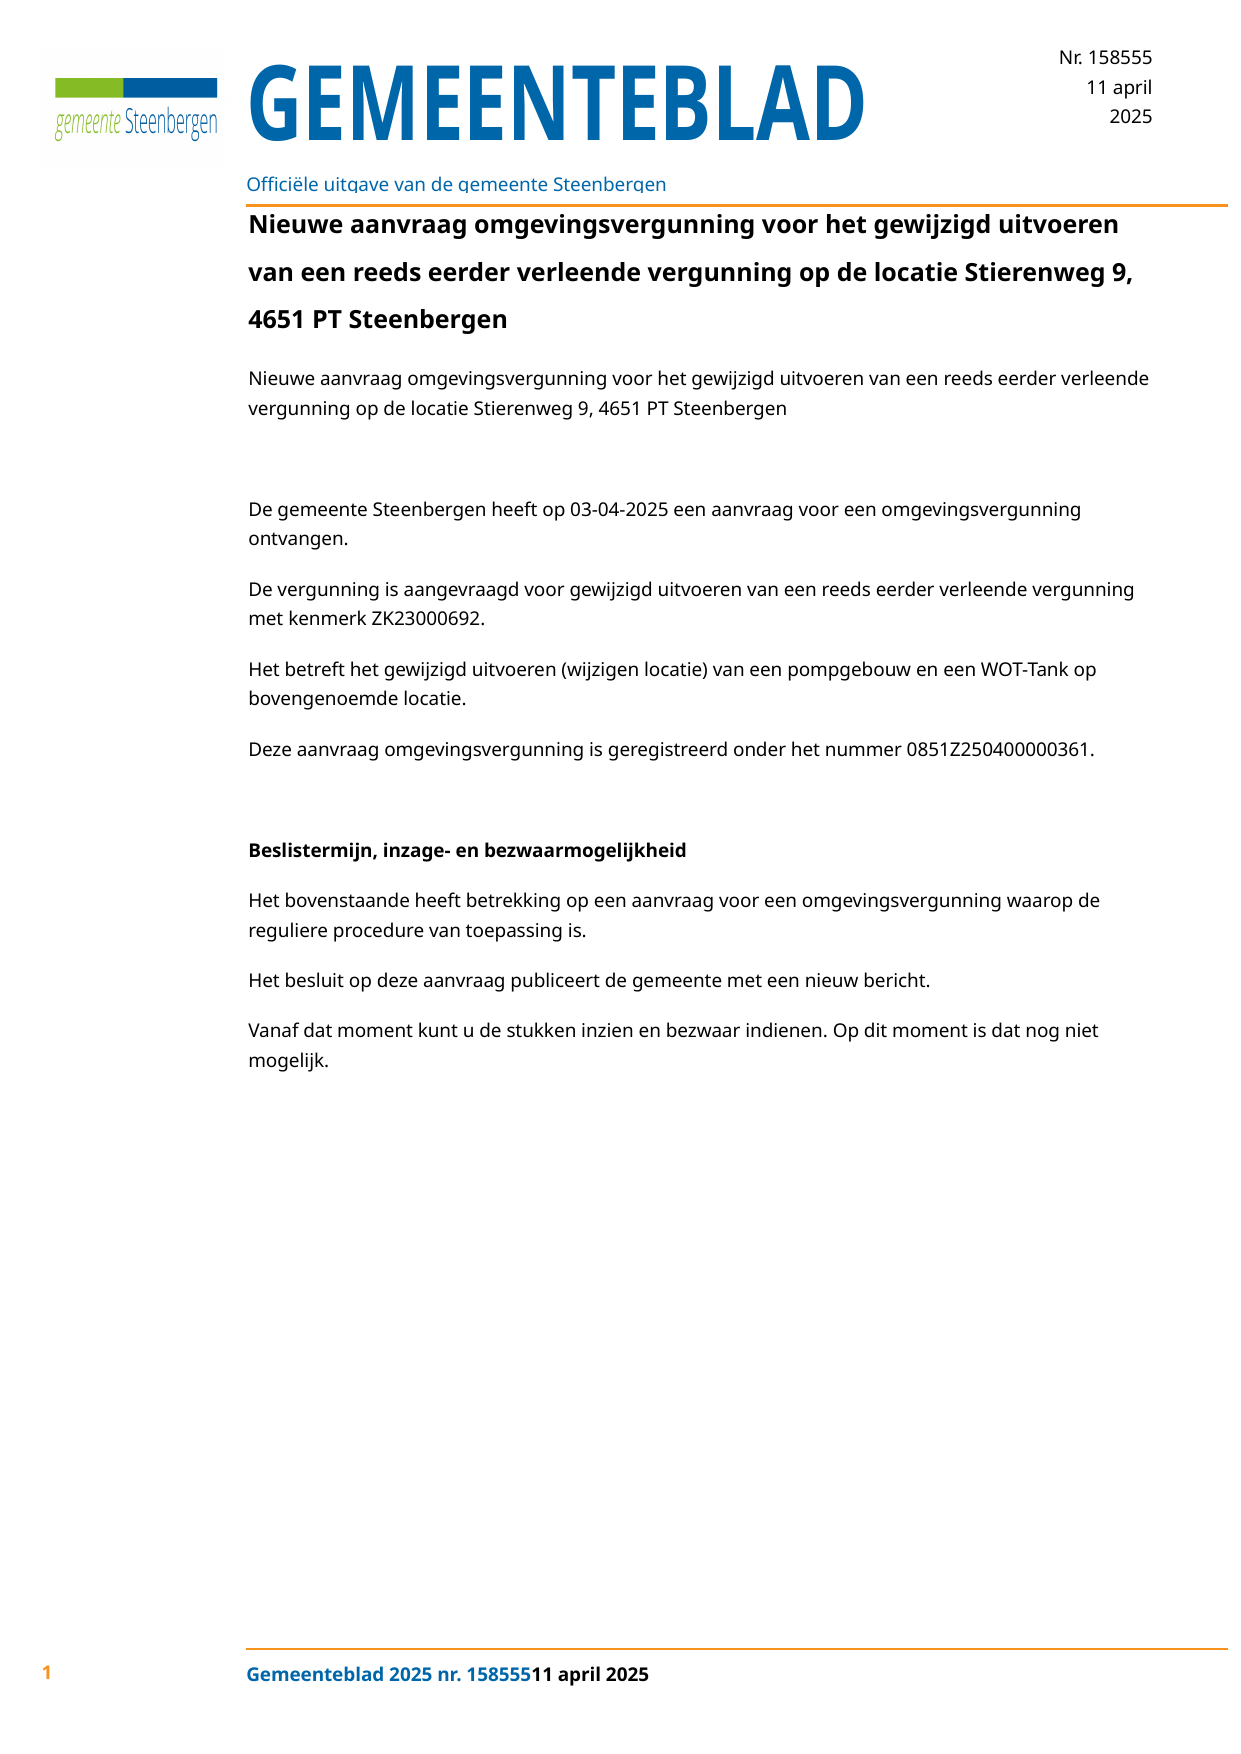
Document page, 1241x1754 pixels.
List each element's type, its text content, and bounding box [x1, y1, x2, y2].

text Vanaf dat moment kunt u de stukken inzien en bezwaar indienen. Op dit moment is dat nog niet mogelijk. [248, 1018, 1152, 1073]
text Deze aanvraag omgevingsvergunning is geregistreerd onder het nummer 0851Z250400000361. [248, 736, 1152, 762]
text Nieuwe aanvraag omgevingsvergunning voor het gewijzigd uitvoeren van een reeds eerder verleende vergunning op de locatie Stierenweg 9, 4651 PT Steenbergen [248, 366, 1152, 421]
text Het betreft het gewijzigd uitvoeren (wijzigen locatie) van een pompgebouw en een WOT-Tank op bovengenoemde locatie. [248, 656, 1152, 711]
text De gemeente Steenbergen heeft op 03-04-2025 een aanvraag voor een omgevingsvergunning ontvangen. [248, 496, 1152, 551]
text Beslistermijn, inzage- en bezwaarmogelijkheid [248, 837, 1152, 862]
text Het besluit op deze aanvraag publiceert de gemeente met een nieuw bericht. [248, 967, 1152, 993]
text Het bovenstaande heeft betrekking op een aanvraag voor een omgevingsvergunning waarop de reguliere procedure van toepassing is. [248, 887, 1152, 942]
picture [41, 47, 231, 172]
text Nieuwe aanvraag omgevingsvergunning voor het gewijzigd uitvoeren van een reeds eerder verleende vergunning op de locatie Stierenweg 9, 4651 PT Steenbergen [248, 207, 1152, 336]
text De vergunning is aangevraagd voor gewijzigd uitvoeren van een reeds eerder verleende vergunning met kenmerk ZK23000692. [248, 576, 1152, 631]
